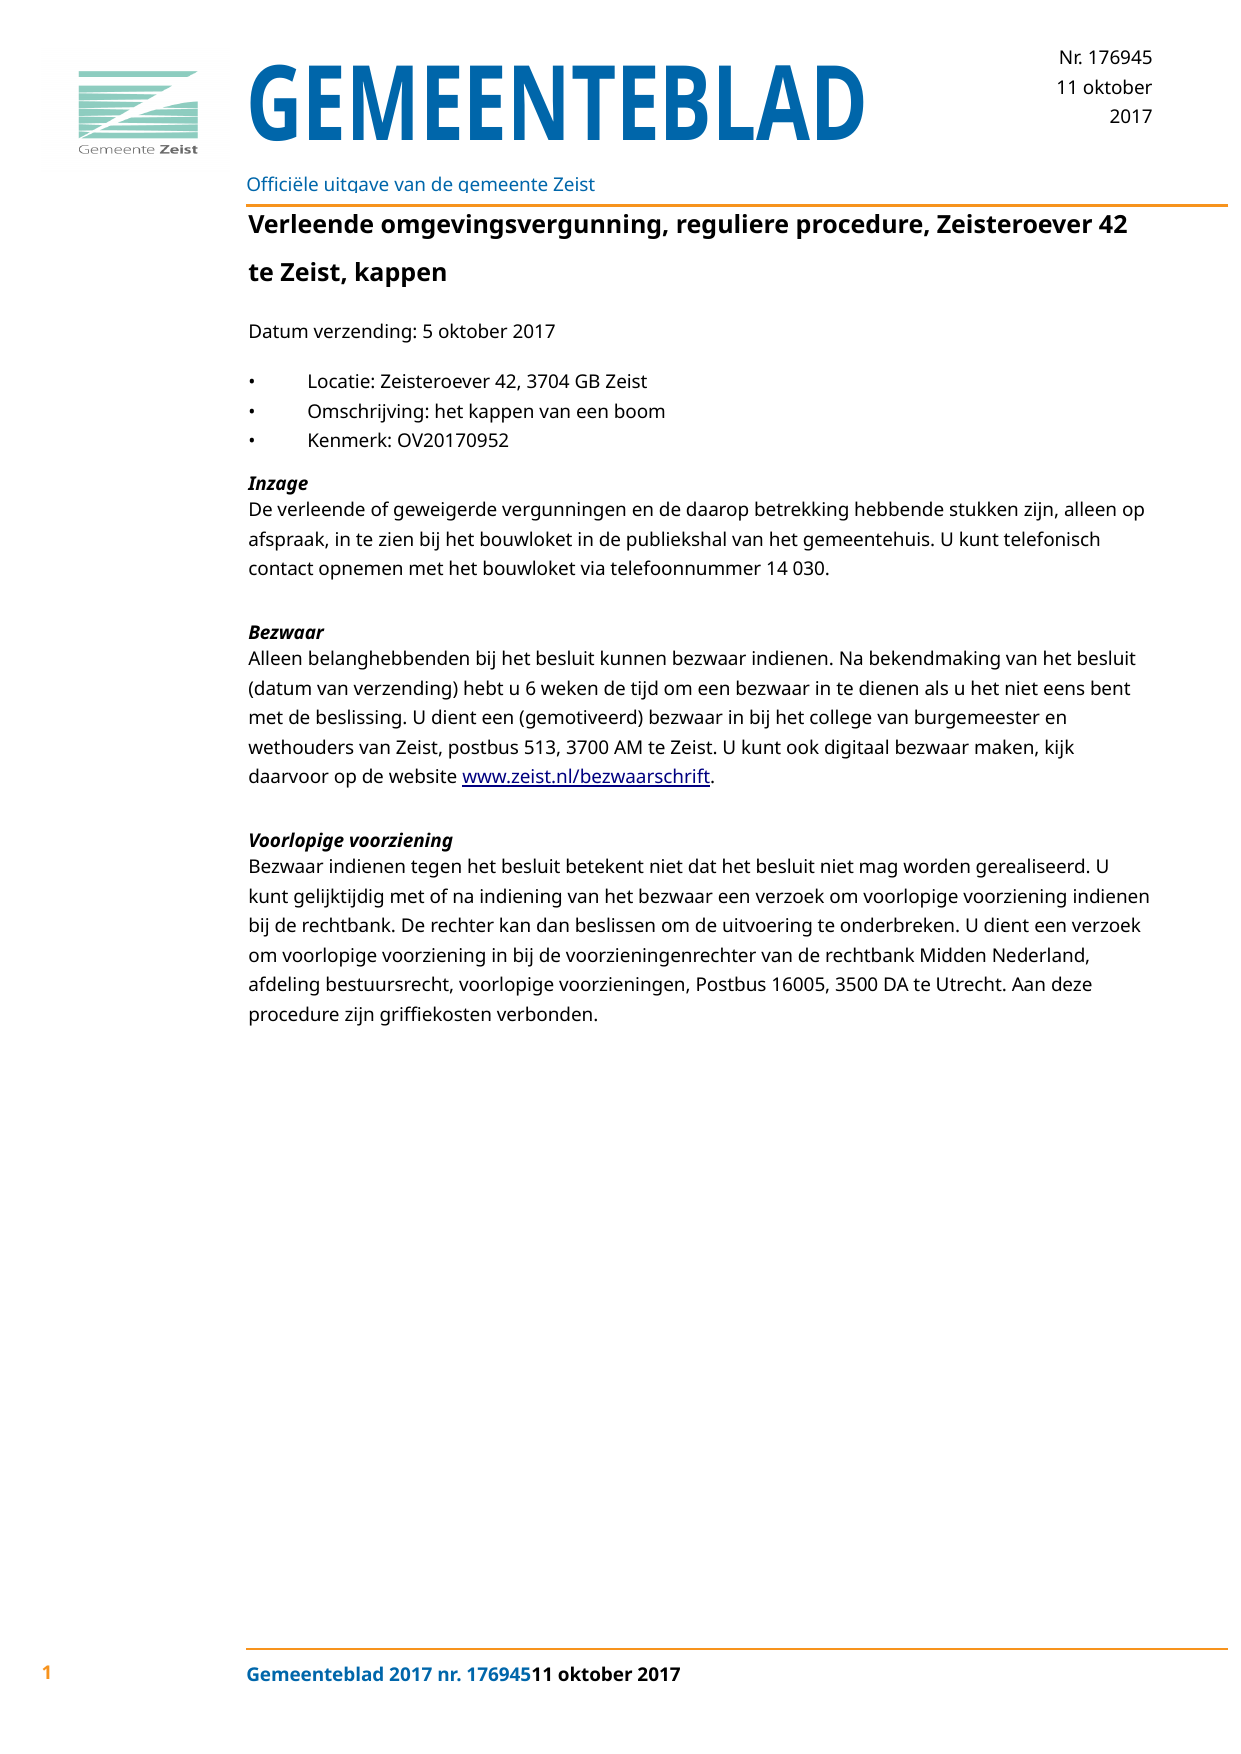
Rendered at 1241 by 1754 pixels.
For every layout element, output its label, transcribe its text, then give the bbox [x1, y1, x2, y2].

text Inzage [248, 471, 1152, 496]
text Voorlopige voorziening [248, 827, 1152, 853]
text Bezwaar indienen tegen het besluit betekent niet dat het besluit niet mag worden gerealiseerd. U kunt gelijktijdig met of na indiening van het bezwaar een verzoek om voorlopige voorziening indienen bij de rechtbank. De rechter kan dan beslissen om de uitvoering te onderbreken. U dient een verzoek om voorlopige voorziening in bij de voorzieningenrechter van de rechtbank Midden Nederland, afdeling bestuursrecht, voorlopige voorzieningen, Postbus 16005, 3500 DA te Utrecht. Aan deze procedure zijn griffiekosten verbonden. [248, 853, 1152, 1027]
list Locatie: Zeisteroever 42, 3704 GB Zeist [248, 368, 1152, 394]
text Alleen belanghebbenden bij het besluit kunnen bezwaar indienen. Na bekendmaking van het besluit (datum van verzending) hebt u 6 weken de tijd om een bezwaar in te dienen als u het niet eens bent met de beslissing. U dient een (gemotiveerd) bezwaar in bij het college van burgemeester en wethouders van Zeist, postbus 513, 3700 AM te Zeist. U kunt ook digitaal bezwaar maken, kijk daarvoor op de website www.zeist.nl/bezwaarschrift. [248, 645, 1152, 789]
text Bezwaar [248, 619, 1152, 645]
text De verleende of geweigerde vergunningen en de daarop betrekking hebbende stukken zijn, alleen op afspraak, in te zien bij het bouwloket in de publiekshal van het gemeentehuis. U kunt telefonisch contact opnemen met het bouwloket via telefoonnummer 14 030. [248, 496, 1152, 581]
list Kenmerk: OV20170952 [248, 427, 1152, 453]
text Datum verzending: 5 oktober 2017 [248, 318, 1152, 344]
picture [41, 47, 231, 172]
list Omschrijving: het kappen van een boom [248, 398, 1152, 424]
text Verleende omgevingsvergunning, reguliere procedure, Zeisteroever 42 te Zeist, kappen [248, 207, 1152, 288]
